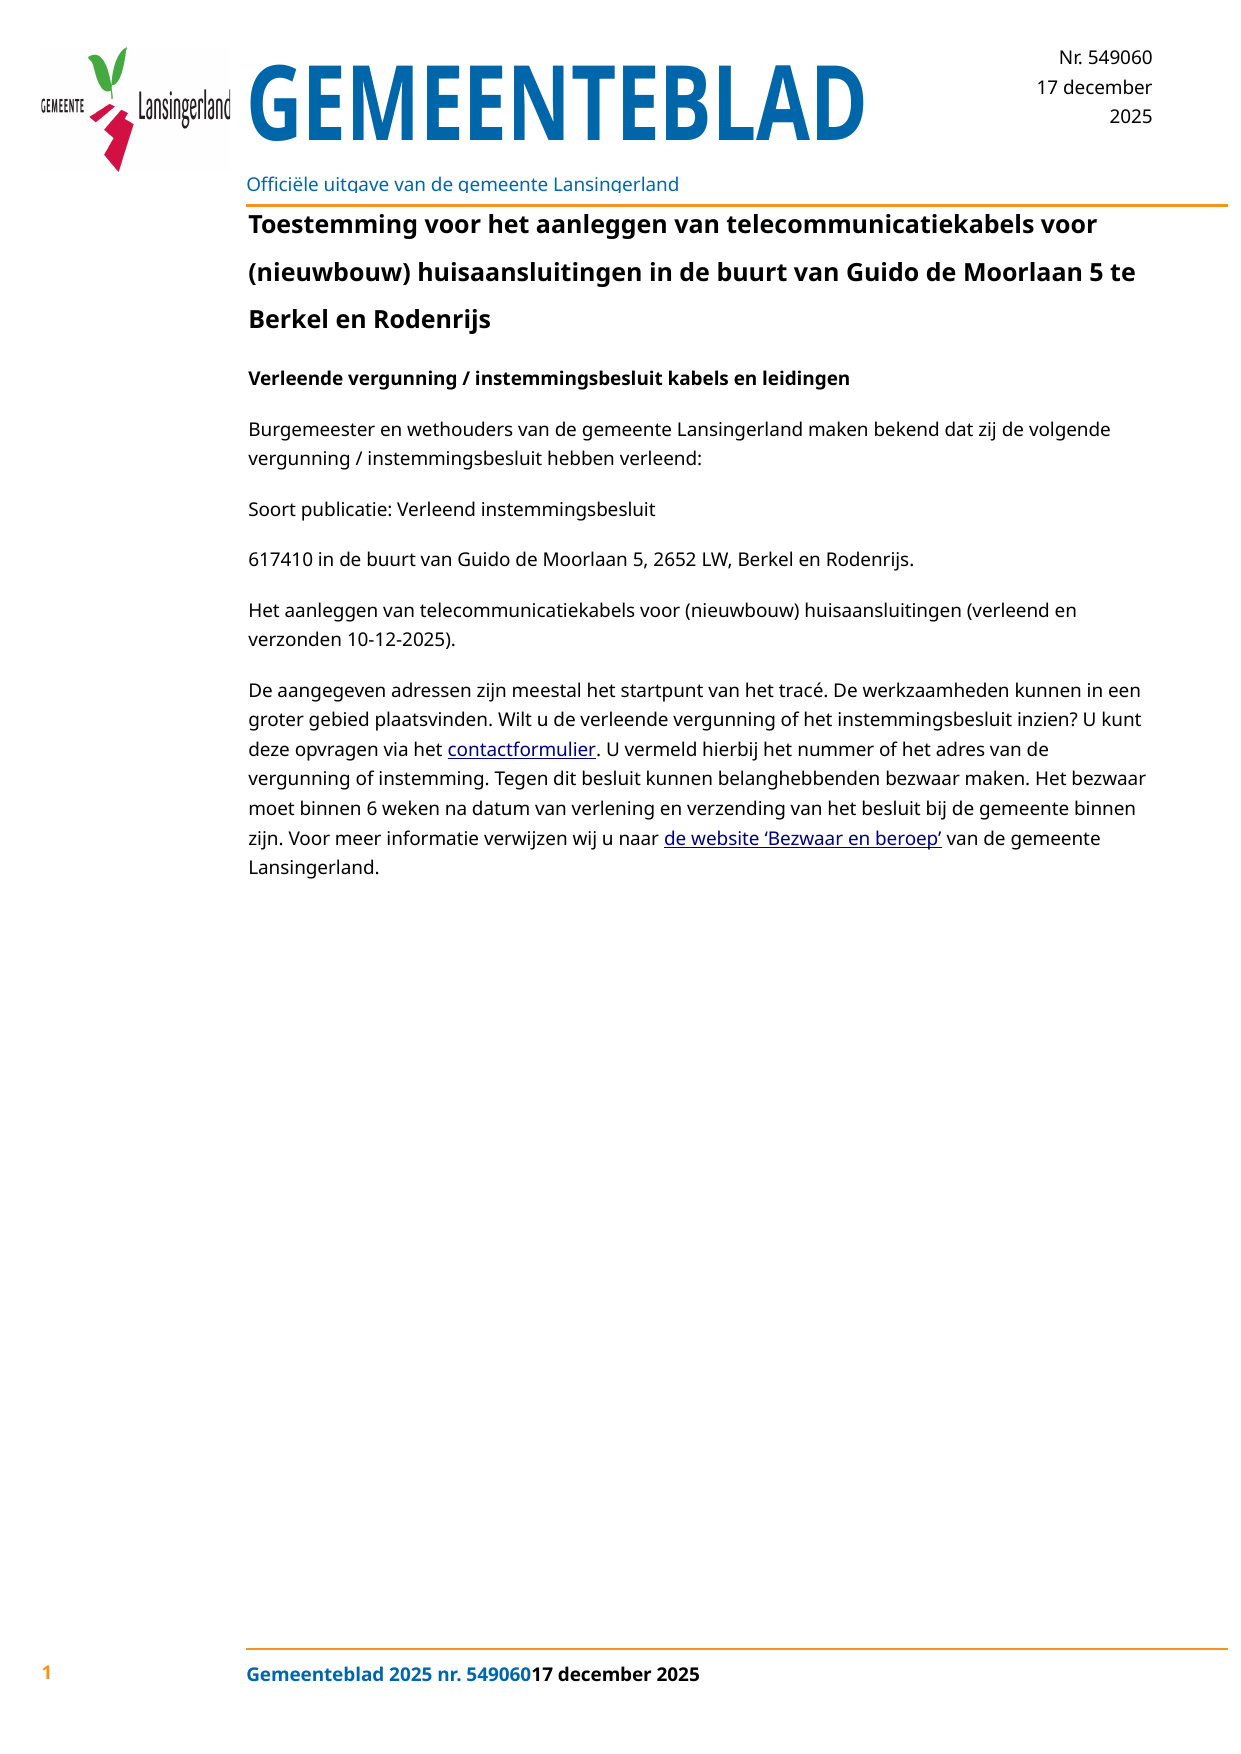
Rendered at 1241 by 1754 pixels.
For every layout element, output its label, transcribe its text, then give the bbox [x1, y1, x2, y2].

picture [41, 47, 231, 172]
text Toestemming voor het aanleggen van telecommunicatiekabels voor (nieuwbouw) huisaansluitingen in de buurt van Guido de Moorlaan 5 te Berkel en Rodenrijs [248, 207, 1152, 336]
text De aangegeven adressen zijn meestal het startpunt van het tracé. De werkzaamheden kunnen in een groter gebied plaatsvinden. Wilt u de verleende vergunning of het instemmingsbesluit inzien? U kunt deze opvragen via het contactformulier. U vermeld hierbij het nummer of het adres van de vergunning of instemming. Tegen dit besluit kunnen belanghebbenden bezwaar maken. Het bezwaar moet binnen 6 weken na datum van verlening en verzending van het besluit bij de gemeente binnen zijn. Voor meer informatie verwijzen wij u naar de website ‘Bezwaar en beroep’ van de gemeente Lansingerland. [248, 677, 1152, 880]
text Het aanleggen van telecommunicatiekabels voor (nieuwbouw) huisaansluitingen (verleend en verzonden 10-12-2025). [248, 597, 1152, 652]
text Burgemeester en wethouders van de gemeente Lansingerland maken bekend dat zij de volgende vergunning / instemmingsbesluit hebben verleend: [248, 416, 1152, 471]
text Soort publicatie: Verleend instemmingsbesluit [248, 496, 1152, 522]
text 617410 in de buurt van Guido de Moorlaan 5, 2652 LW, Berkel en Rodenrijs. [248, 546, 1152, 572]
text Verleende vergunning / instemmingsbesluit kabels en leidingen [248, 366, 1152, 391]
